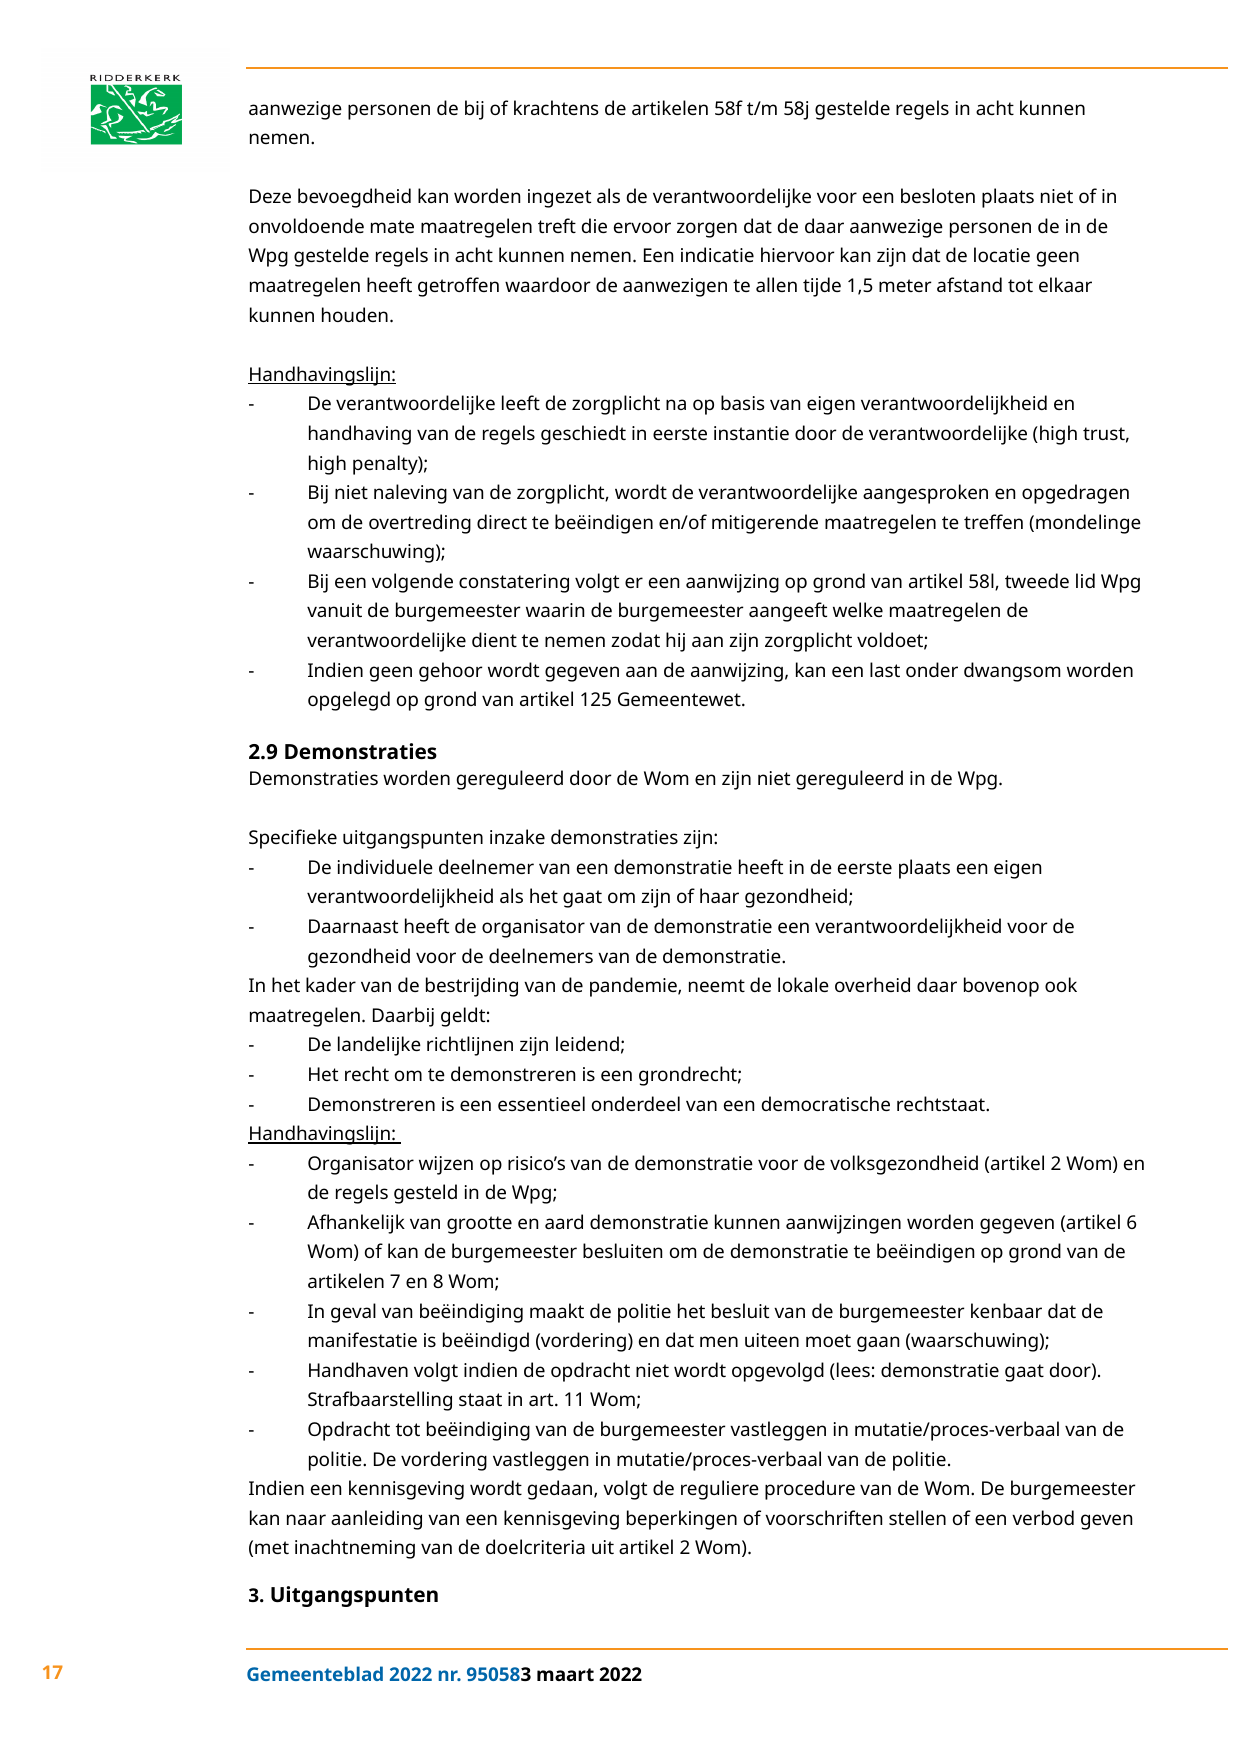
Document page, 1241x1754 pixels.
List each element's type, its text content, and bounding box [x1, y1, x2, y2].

list Het recht om te demonstreren is een grondrecht; [248, 1061, 1152, 1087]
picture [41, 47, 231, 172]
list Bij niet naleving van de zorgplicht, wordt de verantwoordelijke aangesproken en opgedragen om de overtreding direct te beëindigen en/of mitigerende maatregelen te treffen (mondelinge waarschuwing); [248, 479, 1152, 564]
list De landelijke richtlijnen zijn leidend; [248, 1032, 1152, 1057]
list Opdracht tot beëindiging van de burgemeester vastleggen in mutatie/proces-verbaal van de politie. De vordering vastleggen in mutatie/proces-verbaal van de politie. [248, 1416, 1152, 1471]
text Specifieke uitgangspunten inzake demonstraties zijn: [248, 824, 1152, 850]
text aanwezige personen de bij of krachtens de artikelen 58f t/m 58j gestelde regels in acht kunnen nemen. [248, 95, 1152, 150]
text 2.9 Demonstraties [248, 737, 1152, 765]
list Afhankelijk van grootte en aard demonstratie kunnen aanwijzingen worden gegeven (artikel 6 Wom) of kan de burgemeester besluiten om de demonstratie te beëindigen op grond van de artikelen 7 en 8 Wom; [248, 1209, 1152, 1294]
list De individuele deelnemer van een demonstratie heeft in de eerste plaats een eigen verantwoordelijkheid als het gaat om zijn of haar gezondheid; [248, 854, 1152, 909]
text Demonstraties worden gereguleerd door de Wom en zijn niet gereguleerd in de Wpg. [248, 765, 1152, 791]
text In het kader van de bestrijding van de pandemie, neemt de lokale overheid daar bovenop ook maatregelen. Daarbij geldt: [248, 972, 1152, 1028]
list Organisator wijzen op risico’s van de demonstratie voor de volksgezondheid (artikel 2 Wom) en de regels gesteld in de Wpg; [248, 1150, 1152, 1205]
text Handhavingslijn: [248, 1120, 1152, 1146]
text Deze bevoegdheid kan worden ingezet als de verantwoordelijke voor een besloten plaats niet of in onvoldoende mate maatregelen treft die ervoor zorgen dat de daar aanwezige personen de in de Wpg gestelde regels in acht kunnen nemen. Een indicatie hiervoor kan zijn dat de locatie geen maatregelen heeft getroffen waardoor de aanwezigen te allen tijde 1,5 meter afstand tot elkaar kunnen houden. [248, 183, 1152, 328]
list Indien geen gehoor wordt gegeven aan de aanwijzing, kan een last onder dwangsom worden opgelegd op grond van artikel 125 Gemeentewet. [248, 657, 1152, 712]
list In geval van beëindiging maakt de politie het besluit van de burgemeester kenbaar dat de manifestatie is beëindigd (vordering) en dat men uiteen moet gaan (waarschuwing); [248, 1298, 1152, 1353]
list Bij een volgende constatering volgt er een aanwijzing op grond van artikel 58l, tweede lid Wpg vanuit de burgemeester waarin de burgemeester aangeeft welke maatregelen de verantwoordelijke dient te nemen zodat hij aan zijn zorgplicht voldoet; [248, 568, 1152, 653]
text Indien een kennisgeving wordt gedaan, volgt de reguliere procedure van de Wom. De burgemeester kan naar aanleiding van een kennisgeving beperkingen of voorschriften stellen of een verbod geven (met inachtneming van de doelcriteria uit artikel 2 Wom). [248, 1475, 1152, 1560]
text Handhavingslijn: [248, 361, 1152, 387]
list Daarnaast heeft de organisator van de demonstratie een verantwoordelijkheid voor de gezondheid voor de deelnemers van de demonstratie. [248, 913, 1152, 968]
list Demonstreren is een essentieel onderdeel van een democratische rechtstaat. [248, 1091, 1152, 1116]
list De verantwoordelijke leeft de zorgplicht na op basis van eigen verantwoordelijkheid en handhaving van de regels geschiedt in eerste instantie door de verantwoordelijke (high trust, high penalty); [248, 391, 1152, 476]
text 3. Uitgangspunten [248, 1580, 1152, 1608]
list Handhaven volgt indien de opdracht niet wordt opgevolgd (lees: demonstratie gaat door). Strafbaarstelling staat in art. 11 Wom; [248, 1357, 1152, 1412]
